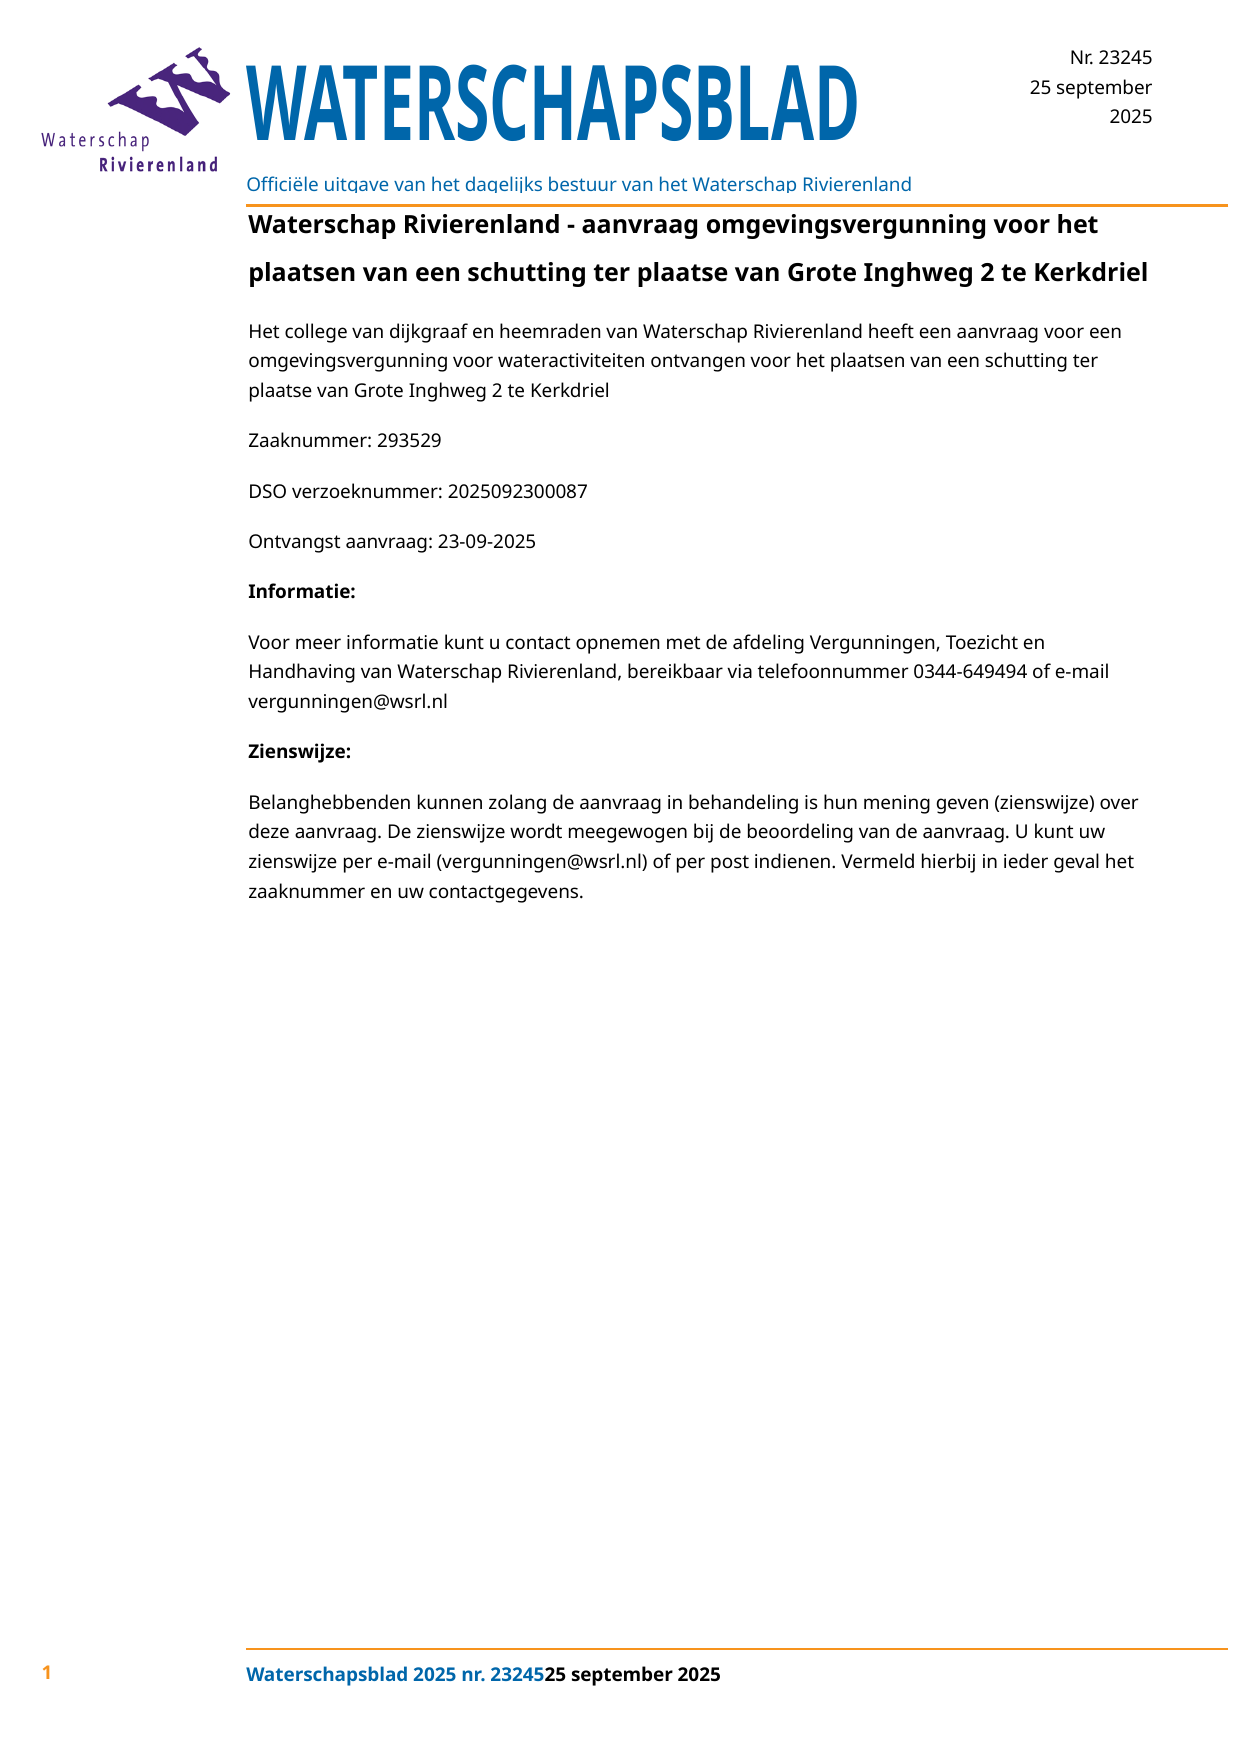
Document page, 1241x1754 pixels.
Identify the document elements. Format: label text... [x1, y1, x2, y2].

text Informatie: [248, 579, 1152, 604]
picture [41, 47, 231, 172]
text DSO verzoeknummer: 2025092300087 [248, 478, 1152, 504]
text Zaaknummer: 293529 [248, 427, 1152, 453]
text Zienswijze: [248, 739, 1152, 764]
text Belanghebbenden kunnen zolang de aanvraag in behandeling is hun mening geven (zienswijze) over deze aanvraag. De zienswijze wordt meegewogen bij de beoordeling van de aanvraag. U kunt uw zienswijze per e-mail (vergunningen@wsrl.nl) of per post indienen. Vermeld hierbij in ieder geval het zaaknummer en uw contactgegevens. [248, 789, 1152, 904]
text Voor meer informatie kunt u contact opnemen met de afdeling Vergunningen, Toezicht en Handhaving van Waterschap Rivierenland, bereikbaar via telefoonnummer 0344-649494 of e-mail vergunningen@wsrl.nl [248, 629, 1152, 714]
text Waterschap Rivierenland - aanvraag omgevingsvergunning voor het plaatsen van een schutting ter plaatse van Grote Inghweg 2 te Kerkdriel [248, 207, 1152, 288]
text Het college van dijkgraaf en heemraden van Waterschap Rivierenland heeft een aanvraag voor een omgevingsvergunning voor wateractiviteiten ontvangen voor het plaatsen van een schutting ter plaatse van Grote Inghweg 2 te Kerkdriel [248, 318, 1152, 403]
text Ontvangst aanvraag: 23-09-2025 [248, 528, 1152, 554]
